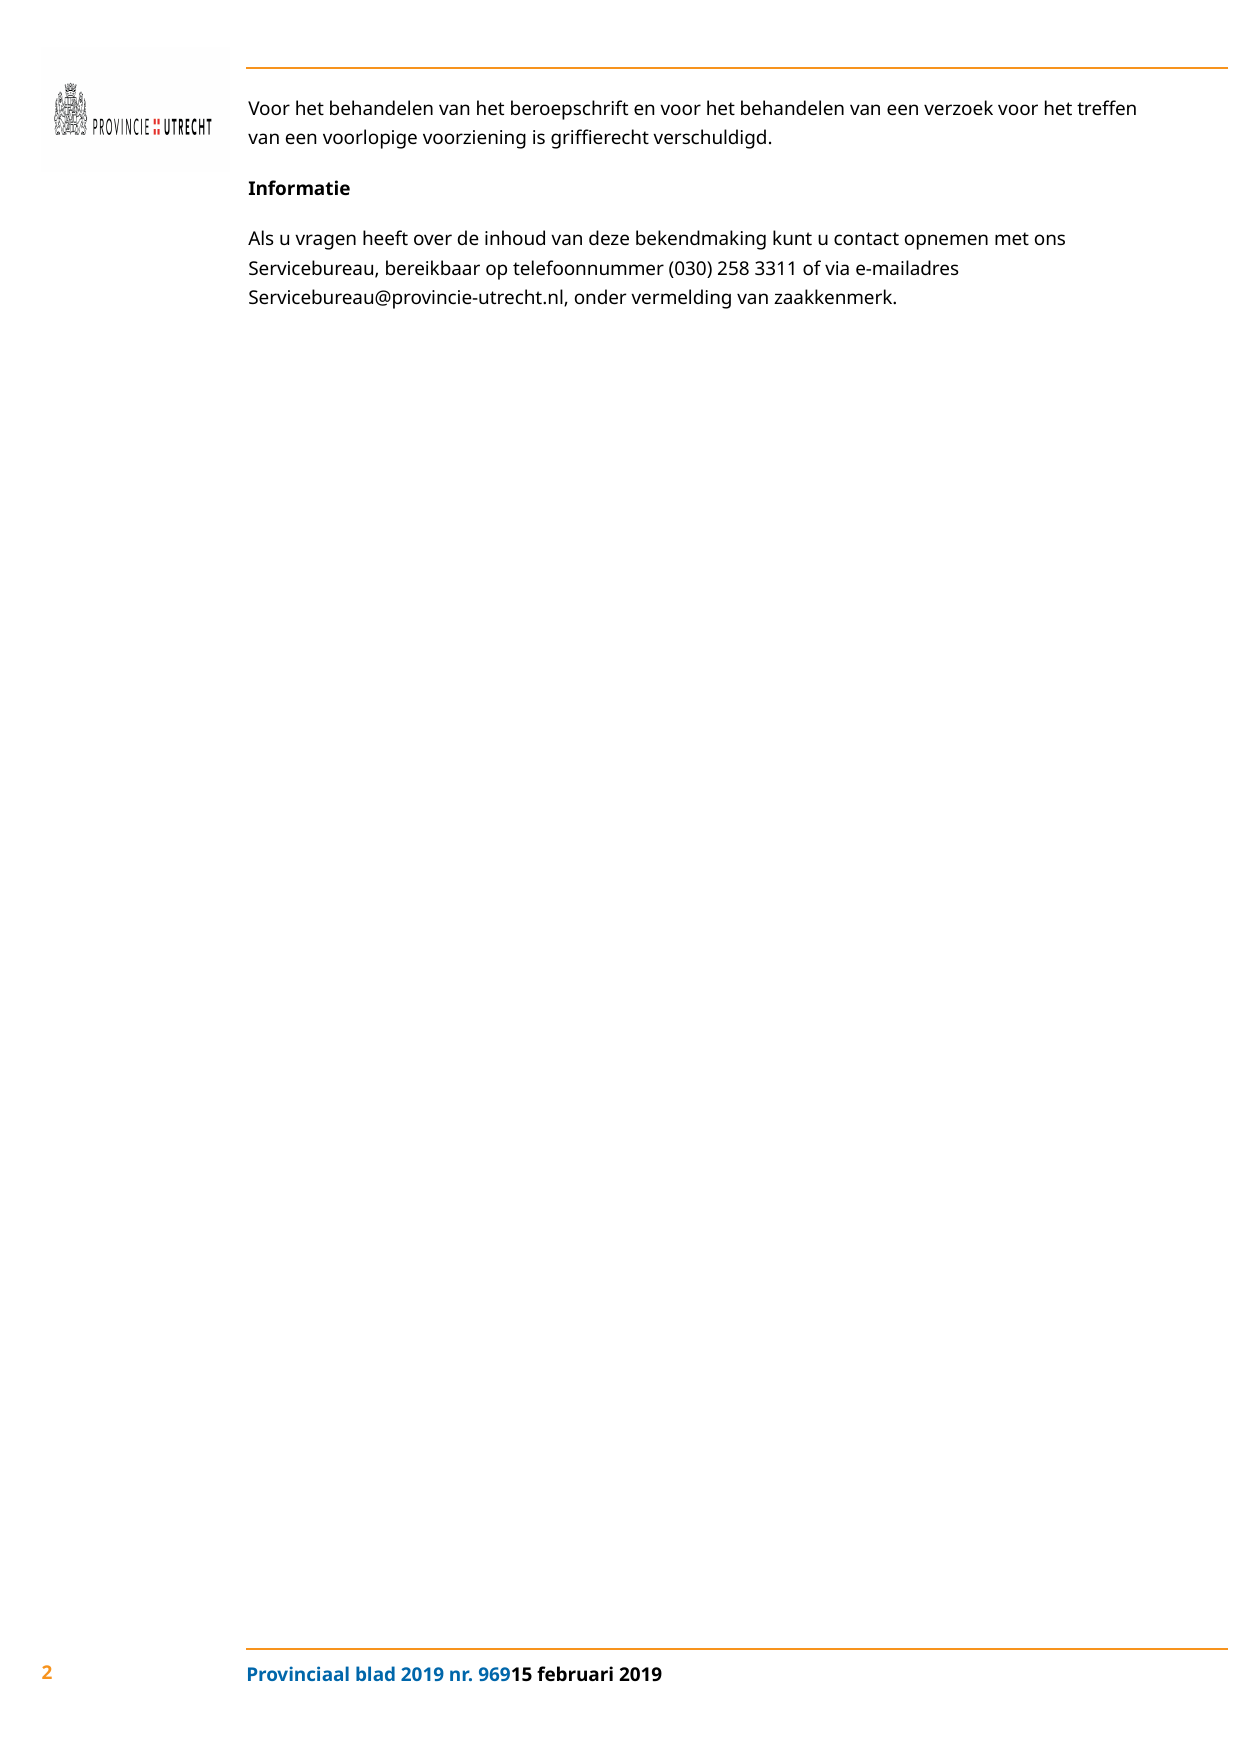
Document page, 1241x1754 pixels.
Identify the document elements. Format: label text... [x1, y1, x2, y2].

picture [41, 47, 231, 172]
text Informatie [248, 175, 1152, 201]
text Voor het behandelen van het beroepschrift en voor het behandelen van een verzoek voor het treffen van een voorlopige voorziening is griffierecht verschuldigd. [248, 95, 1152, 150]
text Als u vragen heeft over de inhoud van deze bekendmaking kunt u contact opnemen met ons Servicebureau, bereikbaar op telefoonnummer (030) 258 3311 of via e-mailadres Servicebureau@provincie-utrecht.nl, onder vermelding van zaakkenmerk. [248, 225, 1152, 310]
